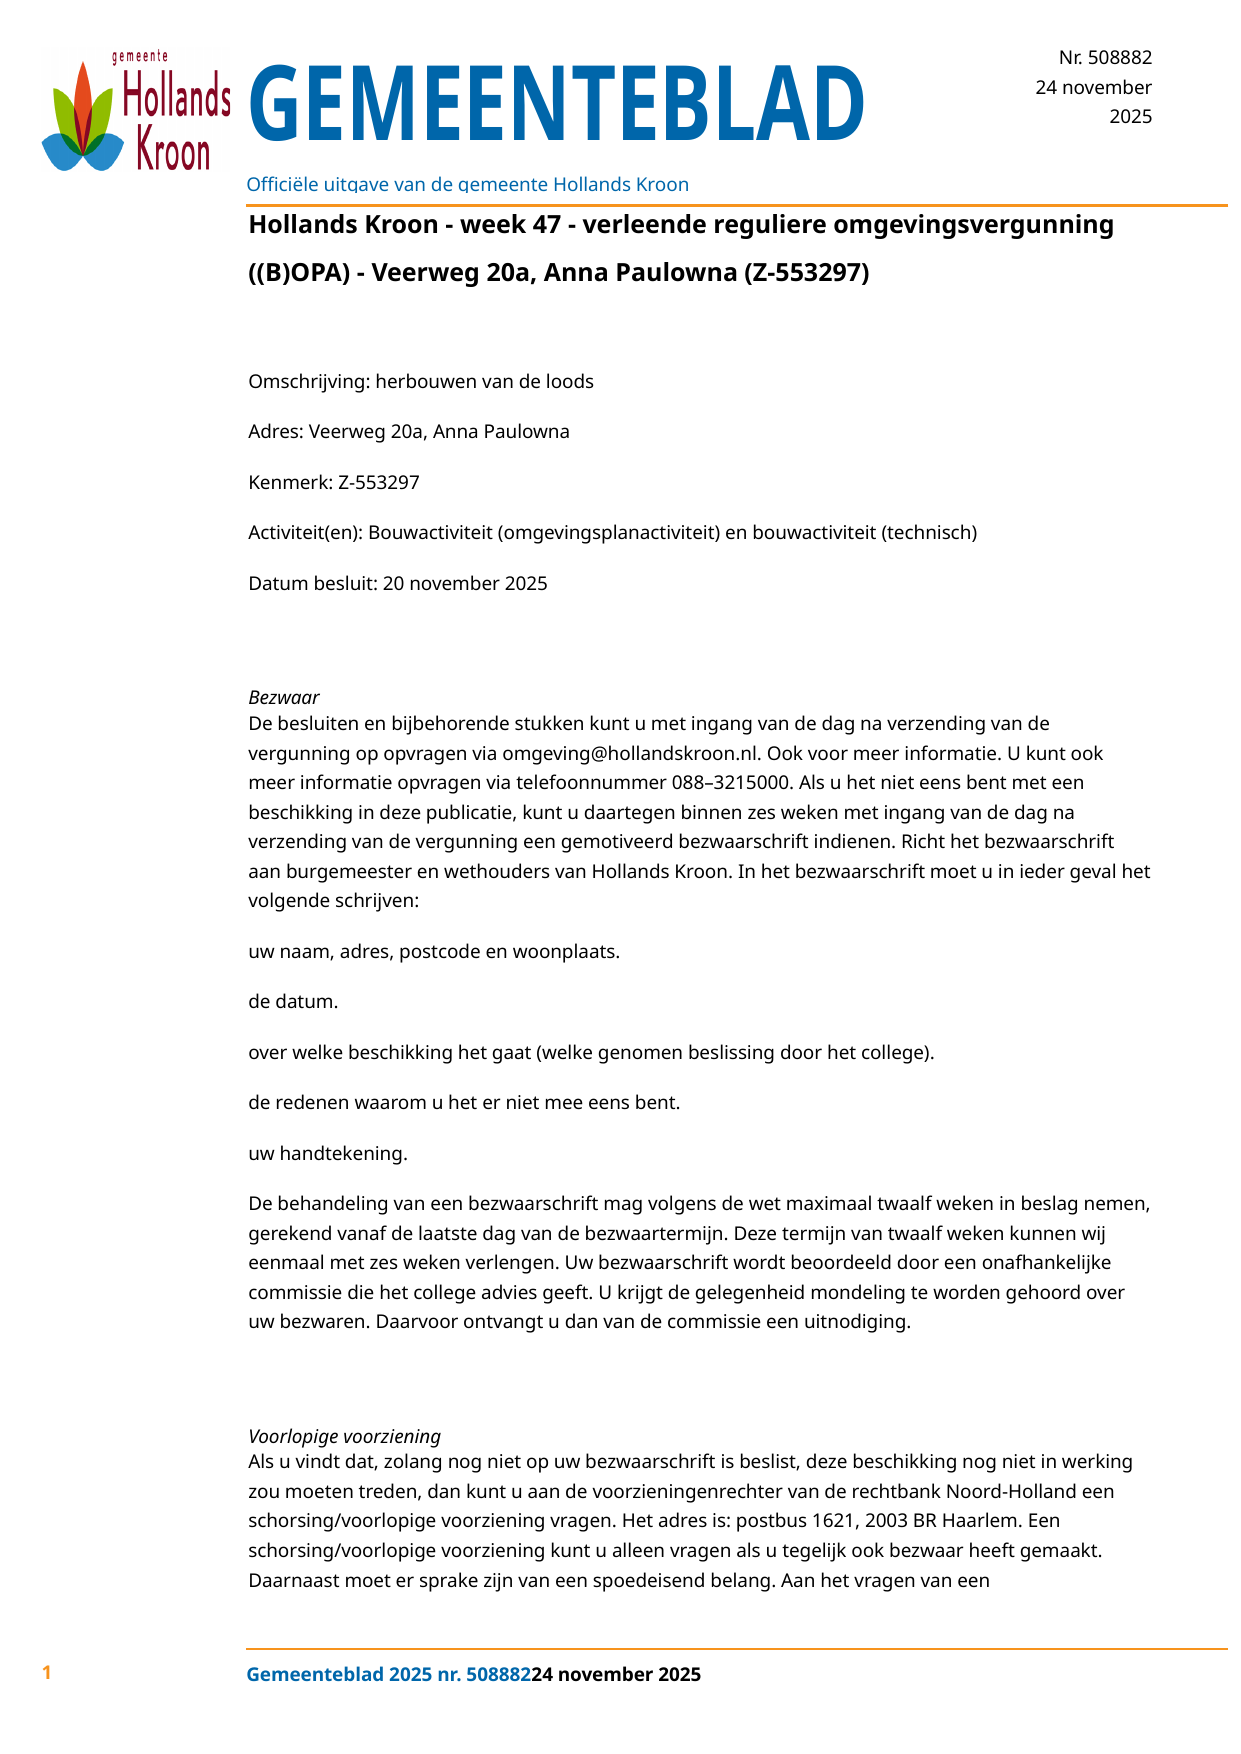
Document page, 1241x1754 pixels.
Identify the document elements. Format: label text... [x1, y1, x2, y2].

text Omschrijving: herbouwen van de loods [248, 368, 1152, 394]
text Datum besluit: 20 november 2025 [248, 570, 1152, 596]
picture [41, 47, 231, 172]
text de datum. [248, 988, 1152, 1014]
text uw naam, adres, postcode en woonplaats. [248, 938, 1152, 964]
text Voorlopige voorziening [248, 1423, 1152, 1448]
text de redenen waarom u het er niet mee eens bent. [248, 1089, 1152, 1115]
text Kenmerk: Z-553297 [248, 469, 1152, 495]
text Bezwaar [248, 684, 1152, 710]
text Adres: Veerweg 20a, Anna Paulowna [248, 419, 1152, 444]
text uw handtekening. [248, 1140, 1152, 1165]
text De behandeling van een bezwaarschrift mag volgens de wet maximaal twaalf weken in beslag nemen, gerekend vanaf de laatste dag van de bezwaartermijn. Deze termijn van twaalf weken kunnen wij eenmaal met zes weken verlengen. Uw bezwaarschrift wordt beoordeeld door een onafhankelijke commissie die het college advies geeft. U krijgt de gelegenheid mondeling te worden gehoord over uw bezwaren. Daarvoor ontvangt u dan van de commissie een uitnodiging. [248, 1190, 1152, 1334]
text over welke beschikking het gaat (welke genomen beslissing door het college). [248, 1039, 1152, 1064]
text De besluiten en bijbehorende stukken kunt u met ingang van de dag na verzending van de vergunning op opvragen via omgeving@hollandskroon.nl. Ook voor meer informatie. U kunt ook meer informatie opvragen via telefoonnummer 088–3215000. Als u het niet eens bent met een beschikking in deze publicatie, kunt u daartegen binnen zes weken met ingang van de dag na verzending van de vergunning een gemotiveerd bezwaarschrift indienen. Richt het bezwaarschrift aan burgemeester en wethouders van Hollands Kroon. In het bezwaarschrift moet u in ieder geval het volgende schrijven: [248, 710, 1152, 913]
text Hollands Kroon - week 47 - verleende reguliere omgevingsvergunning ((B)OPA) - Veerweg 20a, Anna Paulowna (Z-553297) [248, 207, 1152, 288]
text Als u vindt dat, zolang nog niet op uw bezwaarschrift is beslist, deze beschikking nog niet in werking zou moeten treden, dan kunt u aan de voorzieningenrechter van de rechtbank Noord-Holland een schorsing/voorlopige voorziening vragen. Het adres is: postbus 1621, 2003 BR Haarlem. Een schorsing/voorlopige voorziening kunt u alleen vragen als u tegelijk ook bezwaar heeft gemaakt. Daarnaast moet er sprake zijn van een spoedeisend belang. Aan het vragen van een [248, 1448, 1152, 1593]
text Activiteit(en): Bouwactiviteit (omgevingsplanactiviteit) en bouwactiviteit (technisch) [248, 519, 1152, 545]
